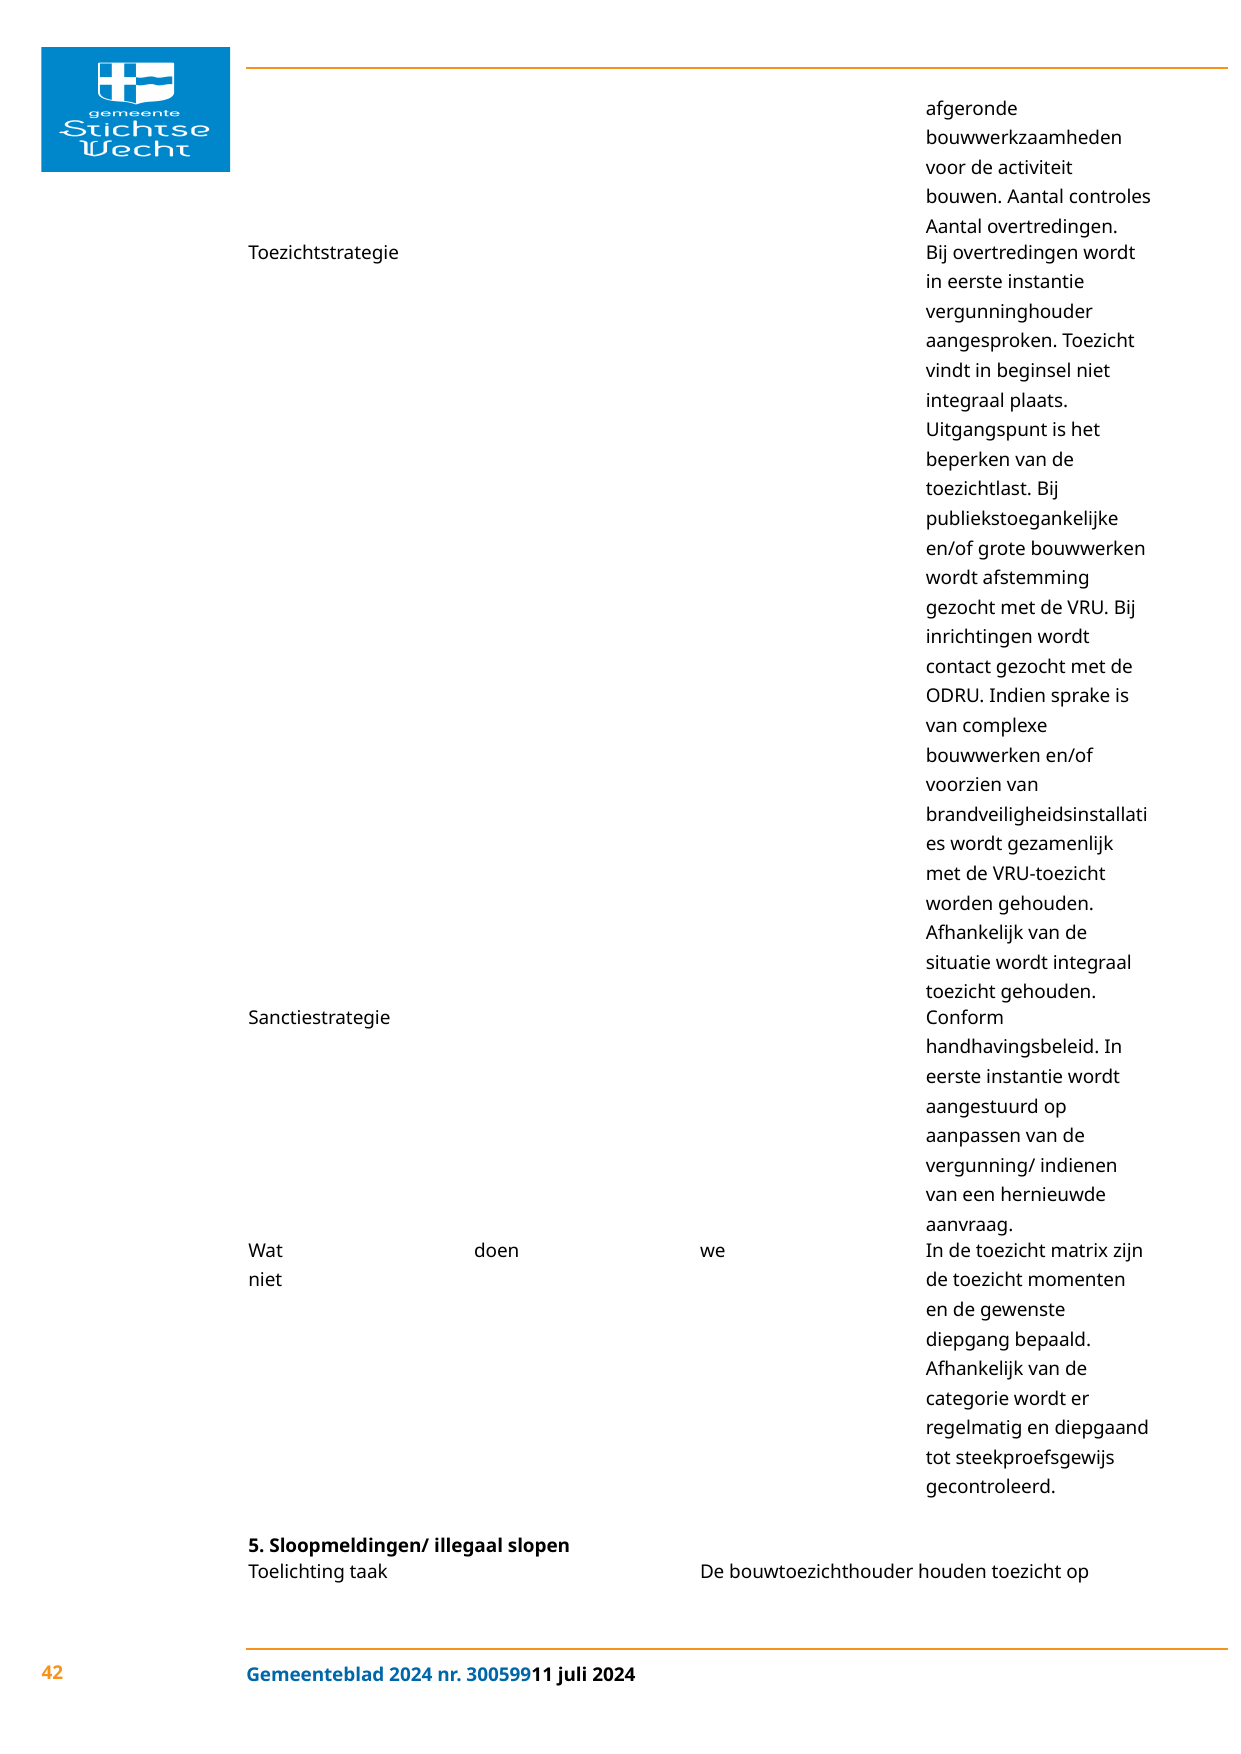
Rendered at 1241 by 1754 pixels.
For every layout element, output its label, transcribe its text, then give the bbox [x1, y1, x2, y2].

table_cell afgeronde bouwwerkzaamheden voor de activiteit bouwen. Aantal controles Aantal overtredingen. [926, 95, 1152, 239]
table_cell doen [474, 1237, 700, 1499]
table_cell De bouwtoezichthouder houden toezicht op [700, 1558, 1152, 1584]
table_cell [248, 95, 926, 239]
table_cell we [700, 1237, 926, 1499]
table_cell Wat niet [248, 1237, 474, 1499]
table_cell Conform handhavingsbeleid. In eerste instantie wordt aangestuurd op aanpassen van de vergunning/ indienen van een hernieuwde aanvraag. [926, 1004, 1152, 1237]
table_cell Bij overtredingen wordt in eerste instantie vergunninghouder aangesproken. Toezicht vindt in beginsel niet integraal plaats. Uitgangspunt is het beperken van de toezichtlast. Bij publiekstoegankelijke en/of grote bouwwerken wordt afstemming gezocht met de VRU. Bij inrichtingen wordt contact gezocht met de ODRU. Indien sprake is van complexe bouwwerken en/of voorzien van brandveiligheidsinstallaties wordt gezamenlijk met de VRU-toezicht worden gehouden. Afhankelijk van de situatie wordt integraal toezicht gehouden. [926, 239, 1152, 1004]
table_cell Toezichtstrategie [248, 239, 926, 1004]
table_cell In de toezicht matrix zijn de toezicht momenten en de gewenste diepgang bepaald. Afhankelijk van de categorie wordt er regelmatig en diepgaand tot steekproefsgewijs gecontroleerd. [926, 1237, 1152, 1499]
table_header 5. Sloopmeldingen/ illegaal slopen [248, 1532, 1152, 1558]
picture [99, 63, 135, 101]
picture [137, 63, 174, 103]
table_cell Toelichting taak [248, 1558, 700, 1584]
table_cell Sanctiestrategie [248, 1004, 926, 1237]
